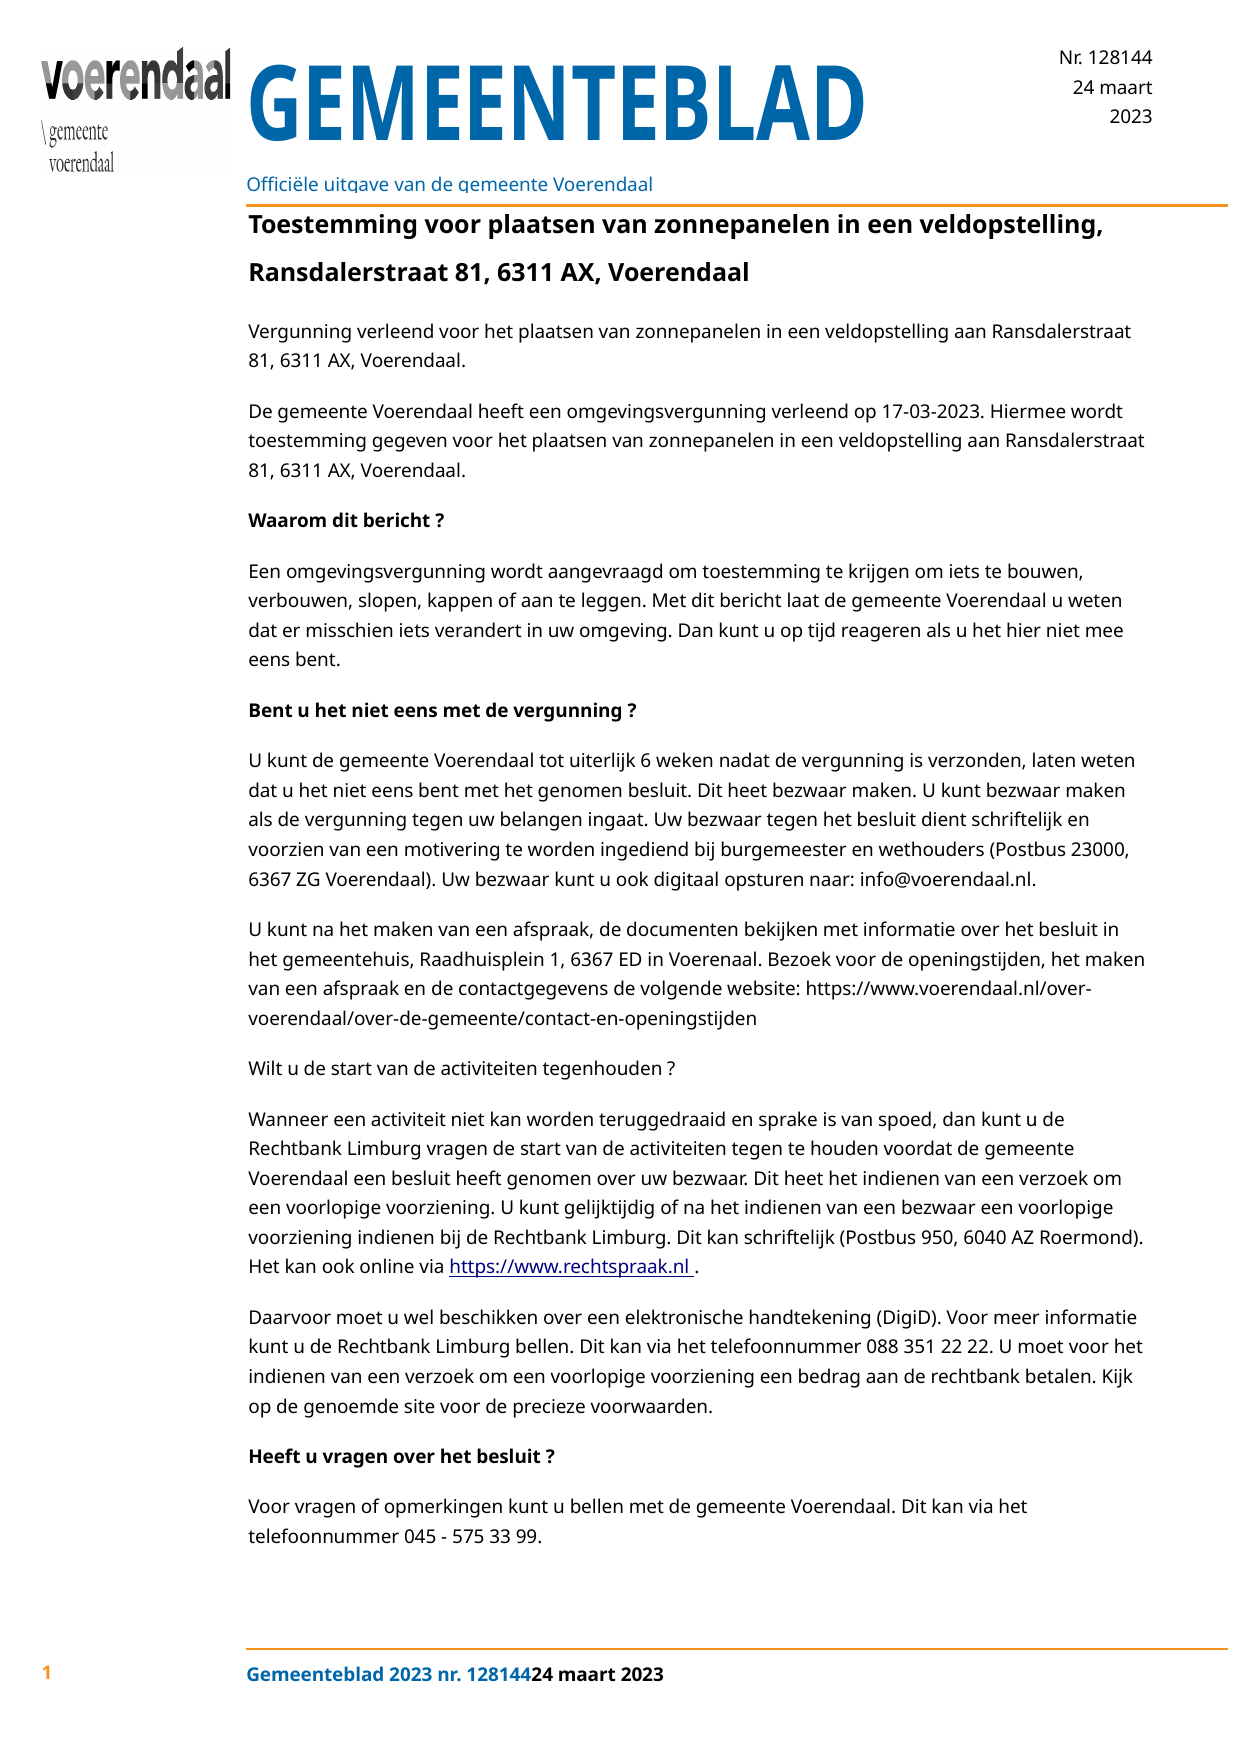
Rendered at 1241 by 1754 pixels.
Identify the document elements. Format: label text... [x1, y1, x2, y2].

picture [41, 47, 231, 172]
text Bent u het niet eens met de vergunning ? [248, 697, 1152, 723]
text Vergunning verleend voor het plaatsen van zonnepanelen in een veldopstelling aan Ransdalerstraat 81, 6311 AX, Voerendaal. [248, 318, 1152, 373]
text U kunt na het maken van een afspraak, de documenten bekijken met informatie over het besluit in het gemeentehuis, Raadhuisplein 1, 6367 ED in Voerenaal. Bezoek voor de openingstijden, het maken van een afspraak en de contactgegevens de volgende website: https://www.voerendaal.nl/over-voerendaal/over-de-gemeente/contact-en-openingstijden [248, 916, 1152, 1031]
text Wilt u de start van de activiteiten tegenhouden ? [248, 1055, 1152, 1081]
text Heeft u vragen over het besluit ? [248, 1443, 1152, 1469]
text Wanneer een activiteit niet kan worden teruggedraaid en sprake is van spoed, dan kunt u de Rechtbank Limburg vragen de start van de activiteiten tegen te houden voordat de gemeente Voerendaal een besluit heeft genomen over uw bezwaar. Dit heet het indienen van een verzoek om een voorlopige voorziening. U kunt gelijktijdig of na het indienen van een bezwaar een voorlopige voorziening indienen bij de Rechtbank Limburg. Dit kan schriftelijk (Postbus 950, 6040 AZ Roermond). Het kan ook online via https://www.rechtspraak.nl . [248, 1106, 1152, 1279]
text Een omgevingsvergunning wordt aangevraagd om toestemming te krijgen om iets te bouwen, verbouwen, slopen, kappen of aan te leggen. Met dit bericht laat de gemeente Voerendaal u weten dat er misschien iets verandert in uw omgeving. Dan kunt u op tijd reageren als u het hier niet mee eens bent. [248, 558, 1152, 672]
text Toestemming voor plaatsen van zonnepanelen in een veldopstelling, Ransdalerstraat 81, 6311 AX, Voerendaal [248, 207, 1152, 288]
text Voor vragen of opmerkingen kunt u bellen met de gemeente Voerendaal. Dit kan via het telefoonnummer 045 - 575 33 99. [248, 1494, 1152, 1549]
text Daarvoor moet u wel beschikken over een elektronische handtekening (DigiD). Voor meer informatie kunt u de Rechtbank Limburg bellen. Dit kan via het telefoonnummer 088 351 22 22. U moet voor het indienen van een verzoek om een voorlopige voorziening een bedrag aan de rechtbank betalen. Kijk op de genoemde site voor de precieze voorwaarden. [248, 1304, 1152, 1419]
text Waarom dit bericht ? [248, 507, 1152, 533]
text De gemeente Voerendaal heeft een omgevingsvergunning verleend op 17-03-2023. Hiermee wordt toestemming gegeven voor het plaatsen van zonnepanelen in een veldopstelling aan Ransdalerstraat 81, 6311 AX, Voerendaal. [248, 398, 1152, 483]
text U kunt de gemeente Voerendaal tot uiterlijk 6 weken nadat de vergunning is verzonden, laten weten dat u het niet eens bent met het genomen besluit. Dit heet bezwaar maken. U kunt bezwaar maken als de vergunning tegen uw belangen ingaat. Uw bezwaar tegen het besluit dient schriftelijk en voorzien van een motivering te worden ingediend bij burgemeester en wethouders (Postbus 23000, 6367 ZG Voerendaal). Uw bezwaar kunt u ook digitaal opsturen naar: info@voerendaal.nl. [248, 747, 1152, 892]
